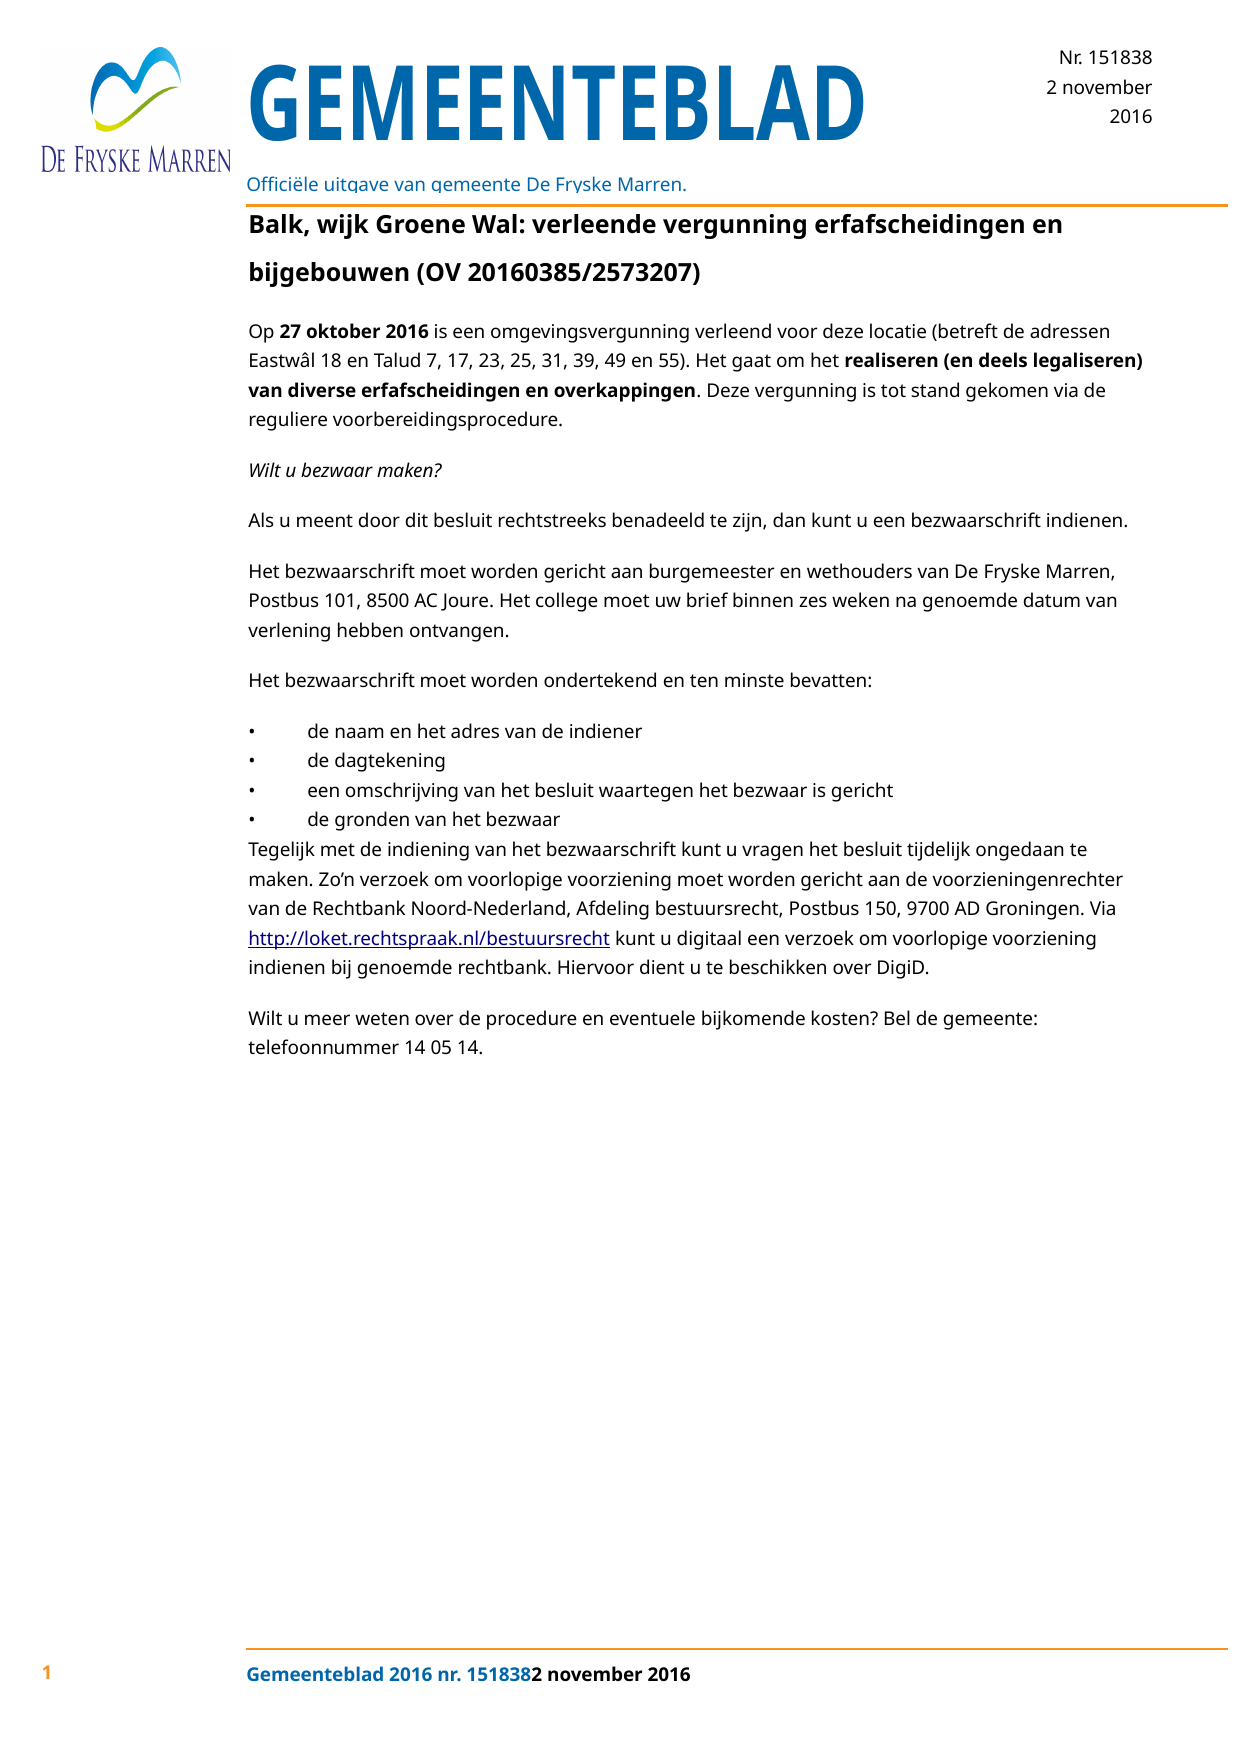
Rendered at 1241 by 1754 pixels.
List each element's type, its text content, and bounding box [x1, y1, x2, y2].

picture [41, 47, 231, 172]
list een omschrijving van het besluit waartegen het bezwaar is gericht [248, 777, 1152, 803]
list de naam en het adres van de indiener [248, 718, 1152, 744]
text Tegelijk met de indiening van het bezwaarschrift kunt u vragen het besluit tijdelijk ongedaan te maken. Zo’n verzoek om voorlopige voorziening moet worden gericht aan de voorzieningenrechter van de Rechtbank Noord-Nederland, Afdeling bestuursrecht, Postbus 150, 9700 AD Groningen. Via http://loket.rechtspraak.nl/bestuursrecht kunt u digitaal een verzoek om voorlopige voorziening indienen bij genoemde rechtbank. Hiervoor dient u te beschikken over DigiD. [248, 836, 1152, 980]
text Het bezwaarschrift moet worden gericht aan burgemeester en wethouders van De Fryske Marren, Postbus 101, 8500 AC Joure. Het college moet uw brief binnen zes weken na genoemde datum van verlening hebben ontvangen. [248, 558, 1152, 643]
text Wilt u meer weten over de procedure en eventuele bijkomende kosten? Bel de gemeente: telefoonnummer 14 05 14. [248, 1005, 1152, 1060]
text Op 27 oktober 2016 is een omgevingsvergunning verleend voor deze locatie (betreft de adressen Eastwâl 18 en Talud 7, 17, 23, 25, 31, 39, 49 en 55). Het gaat om het realiseren (en deels legaliseren) van diverse erfafscheidingen en overkappingen. Deze vergunning is tot stand gekomen via de reguliere voorbereidingsprocedure. [248, 318, 1152, 432]
list de gronden van het bezwaar [248, 807, 1152, 832]
text Wilt u bezwaar maken? [248, 457, 1152, 483]
text Balk, wijk Groene Wal: verleende vergunning erfafscheidingen en bijgebouwen (OV 20160385/2573207) [248, 207, 1152, 288]
text Als u meent door dit besluit rechtstreeks benadeeld te zijn, dan kunt u een bezwaarschrift indienen. [248, 507, 1152, 533]
list de dagtekening [248, 747, 1152, 773]
text Het bezwaarschrift moet worden ondertekend en ten minste bevatten: [248, 667, 1152, 693]
